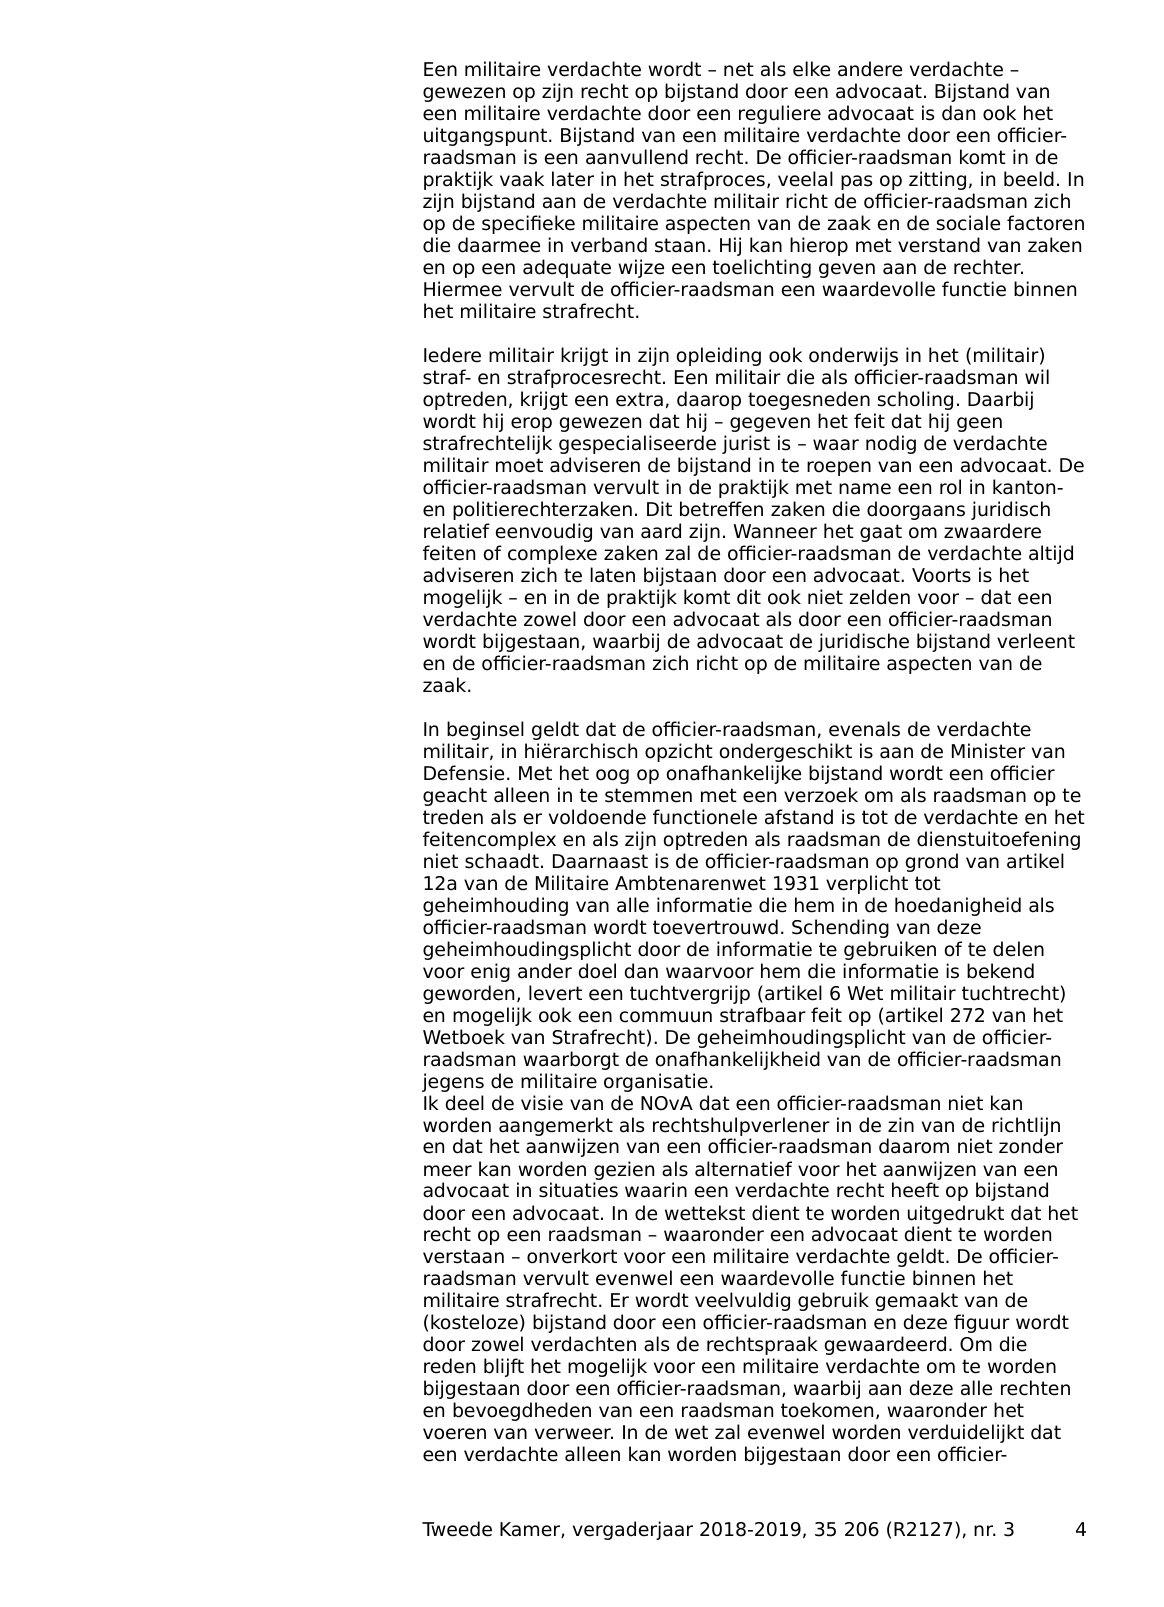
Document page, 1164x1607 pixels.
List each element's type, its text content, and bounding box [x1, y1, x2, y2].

text Iedere militair krijgt in zijn opleiding ook onderwijs in het (militair) straf- en strafprocesrecht. Een militair die als officier-raadsman wil optreden, krijgt een extra, daarop toegesneden scholing. Daarbij wordt hij erop gewezen dat hij – gegeven het feit dat hij geen strafrechtelijk gespecialiseerde jurist is – waar nodig de verdachte militair moet adviseren de bijstand in te roepen van een advocaat. De officier-raadsman vervult in de praktijk met name een rol in kanton- en politierechterzaken. Dit betreffen zaken die doorgaans juridisch relatief eenvoudig van aard zijn. Wanneer het gaat om zwaardere feiten of complexe zaken zal de officier-raadsman de verdachte altijd adviseren zich te laten bijstaan door een advocaat. Voorts is het mogelijk – en in de praktijk komt dit ook niet zelden voor – dat een verdachte zowel door een advocaat als door een officier-raadsman wordt bijgestaan, waarbij de advocaat de juridische bijstand verleent en de officier-raadsman zich richt op de militaire aspecten van de zaak. [422, 345, 1087, 697]
text In beginsel geldt dat de officier-raadsman, evenals de verdachte militair, in hiërarchisch opzicht ondergeschikt is aan de Minister van Defensie. Met het oog op onafhankelijke bijstand wordt een officier geacht alleen in te stemmen met een verzoek om als raadsman op te treden als er voldoende functionele afstand is tot de verdachte en het feitencomplex en als zijn optreden als raadsman de dienstuitoefening niet schaadt. Daarnaast is de officier-raadsman op grond van artikel 12a van de Militaire Ambtenarenwet 1931 verplicht tot geheimhouding van alle informatie die hem in de hoedanigheid als officier-raadsman wordt toevertrouwd. Schending van deze geheimhoudingsplicht door de informatie te gebruiken of te delen voor enig ander doel dan waarvoor hem die informatie is bekend geworden, levert een tuchtvergrijp (artikel 6 Wet militair tuchtrecht) en mogelijk ook een commuun strafbaar feit op (artikel 272 van het Wetboek van Strafrecht). De geheimhoudingsplicht van de officier-raadsman waarborgt de onafhankelijkheid van de officier-raadsman jegens de militaire organisatie. [422, 719, 1087, 1092]
text Een militaire verdachte wordt – net als elke andere verdachte – gewezen op zijn recht op bijstand door een advocaat. Bijstand van een militaire verdachte door een reguliere advocaat is dan ook het uitgangspunt. Bijstand van een militaire verdachte door een officier-raadsman is een aanvullend recht. De officier-raadsman komt in de praktijk vaak later in het strafproces, veelal pas op zitting, in beeld. In zijn bijstand aan de verdachte militair richt de officier-raadsman zich op de specifieke militaire aspecten van de zaak en de sociale factoren die daarmee in verband staan. Hij kan hierop met verstand van zaken en op een adequate wijze een toelichting geven aan de rechter. Hiermee vervult de officier-raadsman een waardevolle functie binnen het militaire strafrecht. [422, 59, 1087, 323]
text Ik deel de visie van de NOvA dat een officier-raadsman niet kan worden aangemerkt als rechtshulpverlener in de zin van de richtlijn en dat het aanwijzen van een officier-raadsman daarom niet zonder meer kan worden gezien als alternatief voor het aanwijzen van een advocaat in situaties waarin een verdachte recht heeft op bijstand door een advocaat. In de wettekst dient te worden uitgedrukt dat het recht op een raadsman – waaronder een advocaat dient te worden verstaan – onverkort voor een militaire verdachte geldt. De officier-raadsman vervult evenwel een waardevolle functie binnen het militaire strafrecht. Er wordt veelvuldig gebruik gemaakt van de (kosteloze) bijstand door een officier-raadsman en deze figuur wordt door zowel verdachten als de rechtspraak gewaardeerd. Om die reden blijft het mogelijk voor een militaire verdachte om te worden bijgestaan door een officier-raadsman, waarbij aan deze alle rechten en bevoegdheden van een raadsman toekomen, waaronder het voeren van verweer. In de wet zal evenwel worden verduidelijkt dat een verdachte alleen kan worden bijgestaan door een officier- [422, 1092, 1087, 1466]
